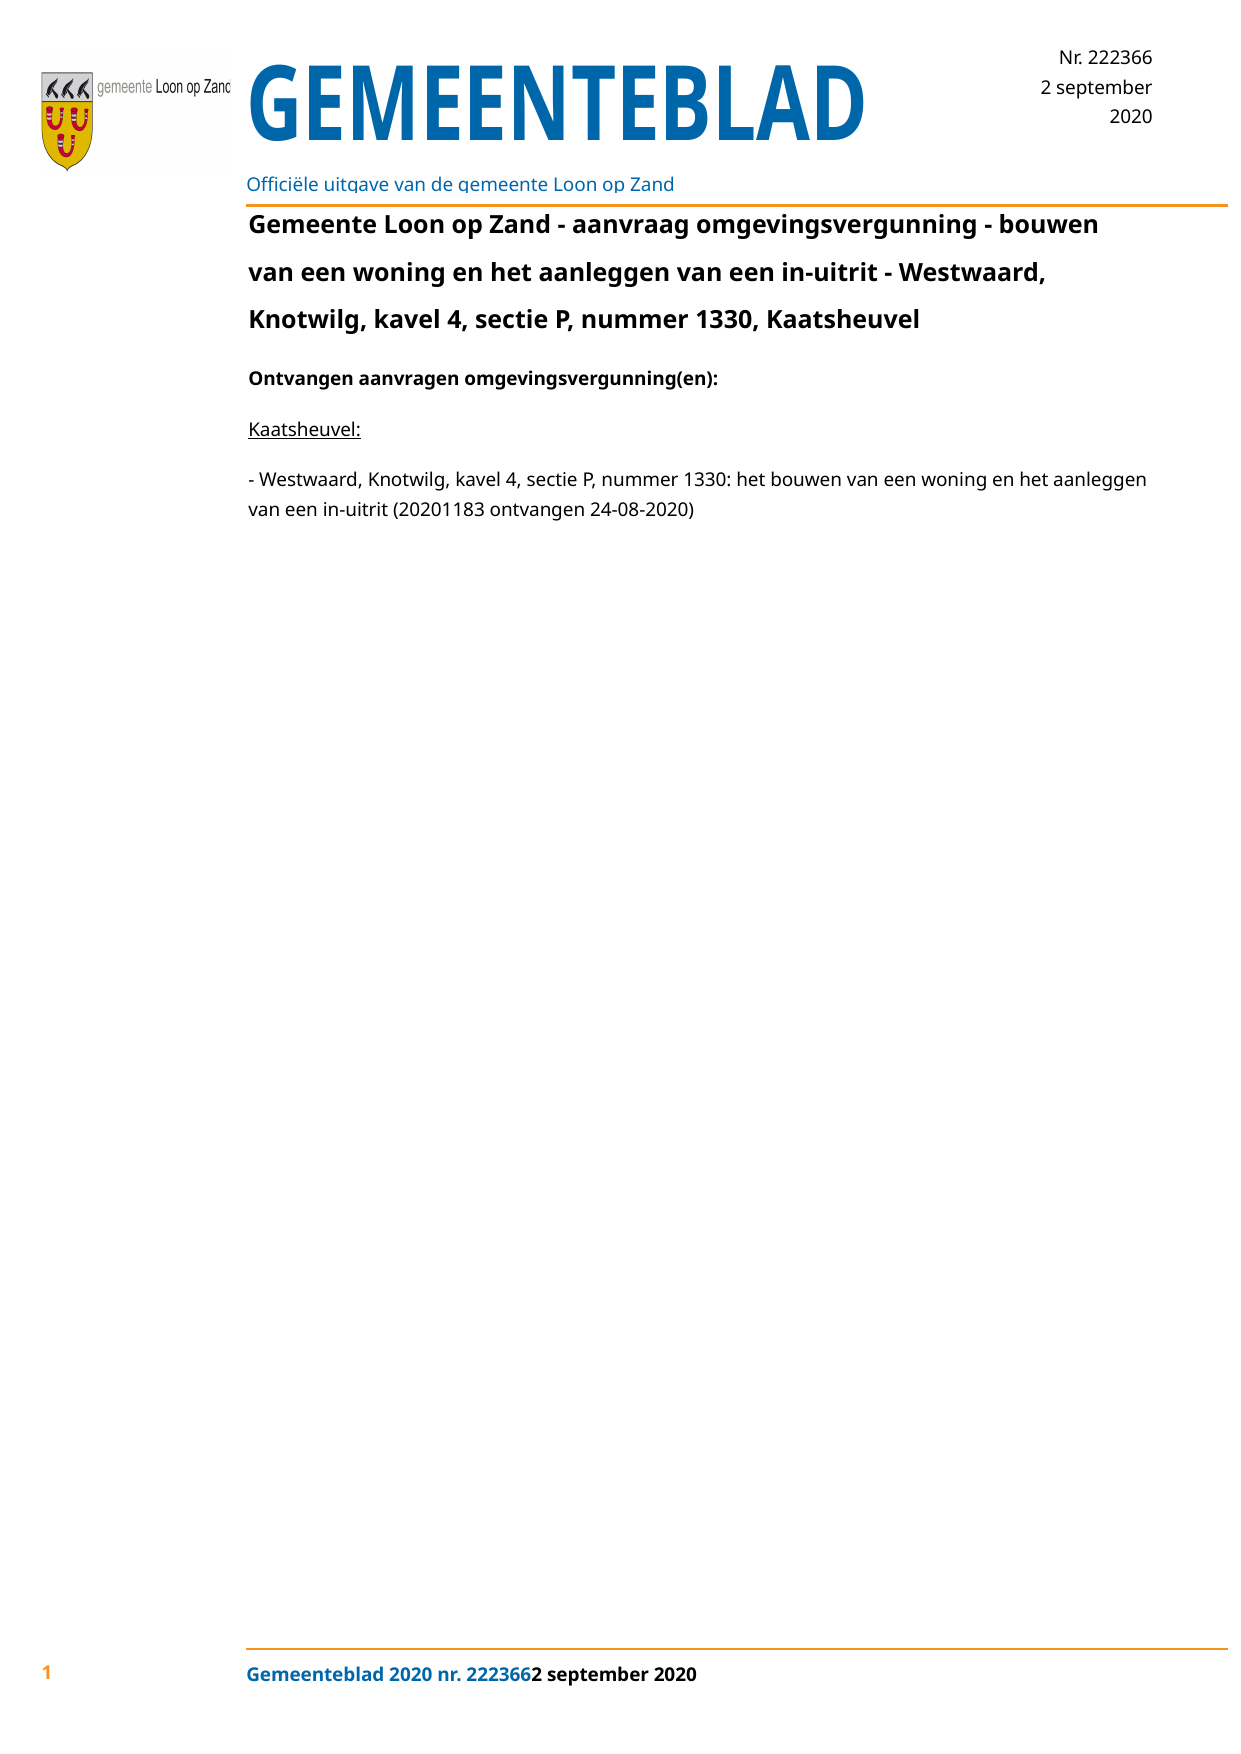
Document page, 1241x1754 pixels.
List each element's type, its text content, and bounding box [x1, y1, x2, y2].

text Kaatsheuvel: [248, 416, 1152, 442]
text Gemeente Loon op Zand - aanvraag omgevingsvergunning - bouwen van een woning en het aanleggen van een in-uitrit - Westwaard, Knotwilg, kavel 4, sectie P, nummer 1330, Kaatsheuvel [248, 207, 1152, 336]
text - Westwaard, Knotwilg, kavel 4, sectie P, nummer 1330: het bouwen van een woning en het aanleggen van een in-uitrit (20201183 ontvangen 24-08-2020) [248, 466, 1152, 522]
text Ontvangen aanvragen omgevingsvergunning(en): [248, 366, 1152, 391]
picture [41, 47, 231, 172]
